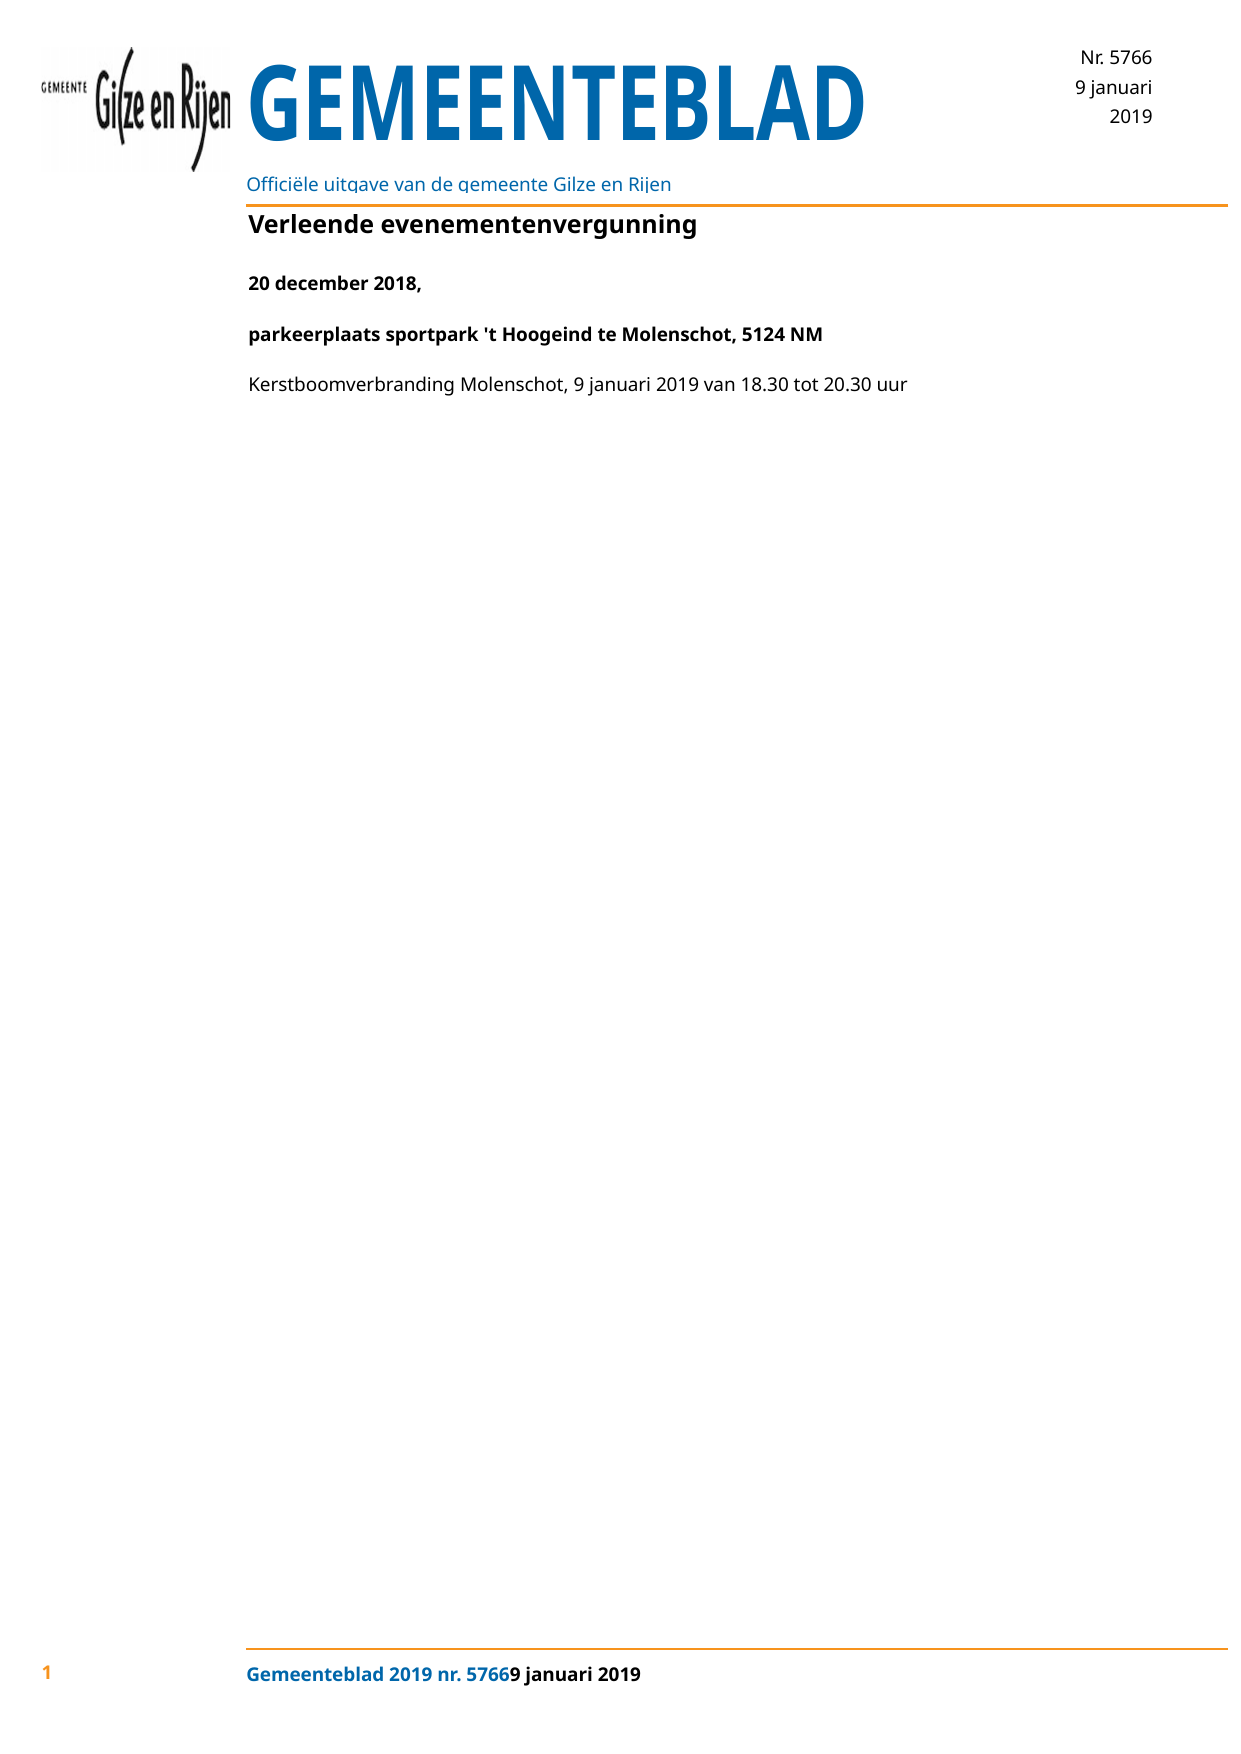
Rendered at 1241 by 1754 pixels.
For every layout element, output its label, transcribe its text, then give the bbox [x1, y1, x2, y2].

picture [41, 47, 231, 172]
text Verleende evenementenvergunning [248, 207, 1152, 241]
text 20 december 2018, [248, 270, 1152, 296]
text Kerstboomverbranding Molenschot, 9 januari 2019 van 18.30 tot 20.30 uur [248, 371, 1152, 397]
text parkeerplaats sportpark 't Hoogeind te Molenschot, 5124 NM [248, 321, 1152, 346]
